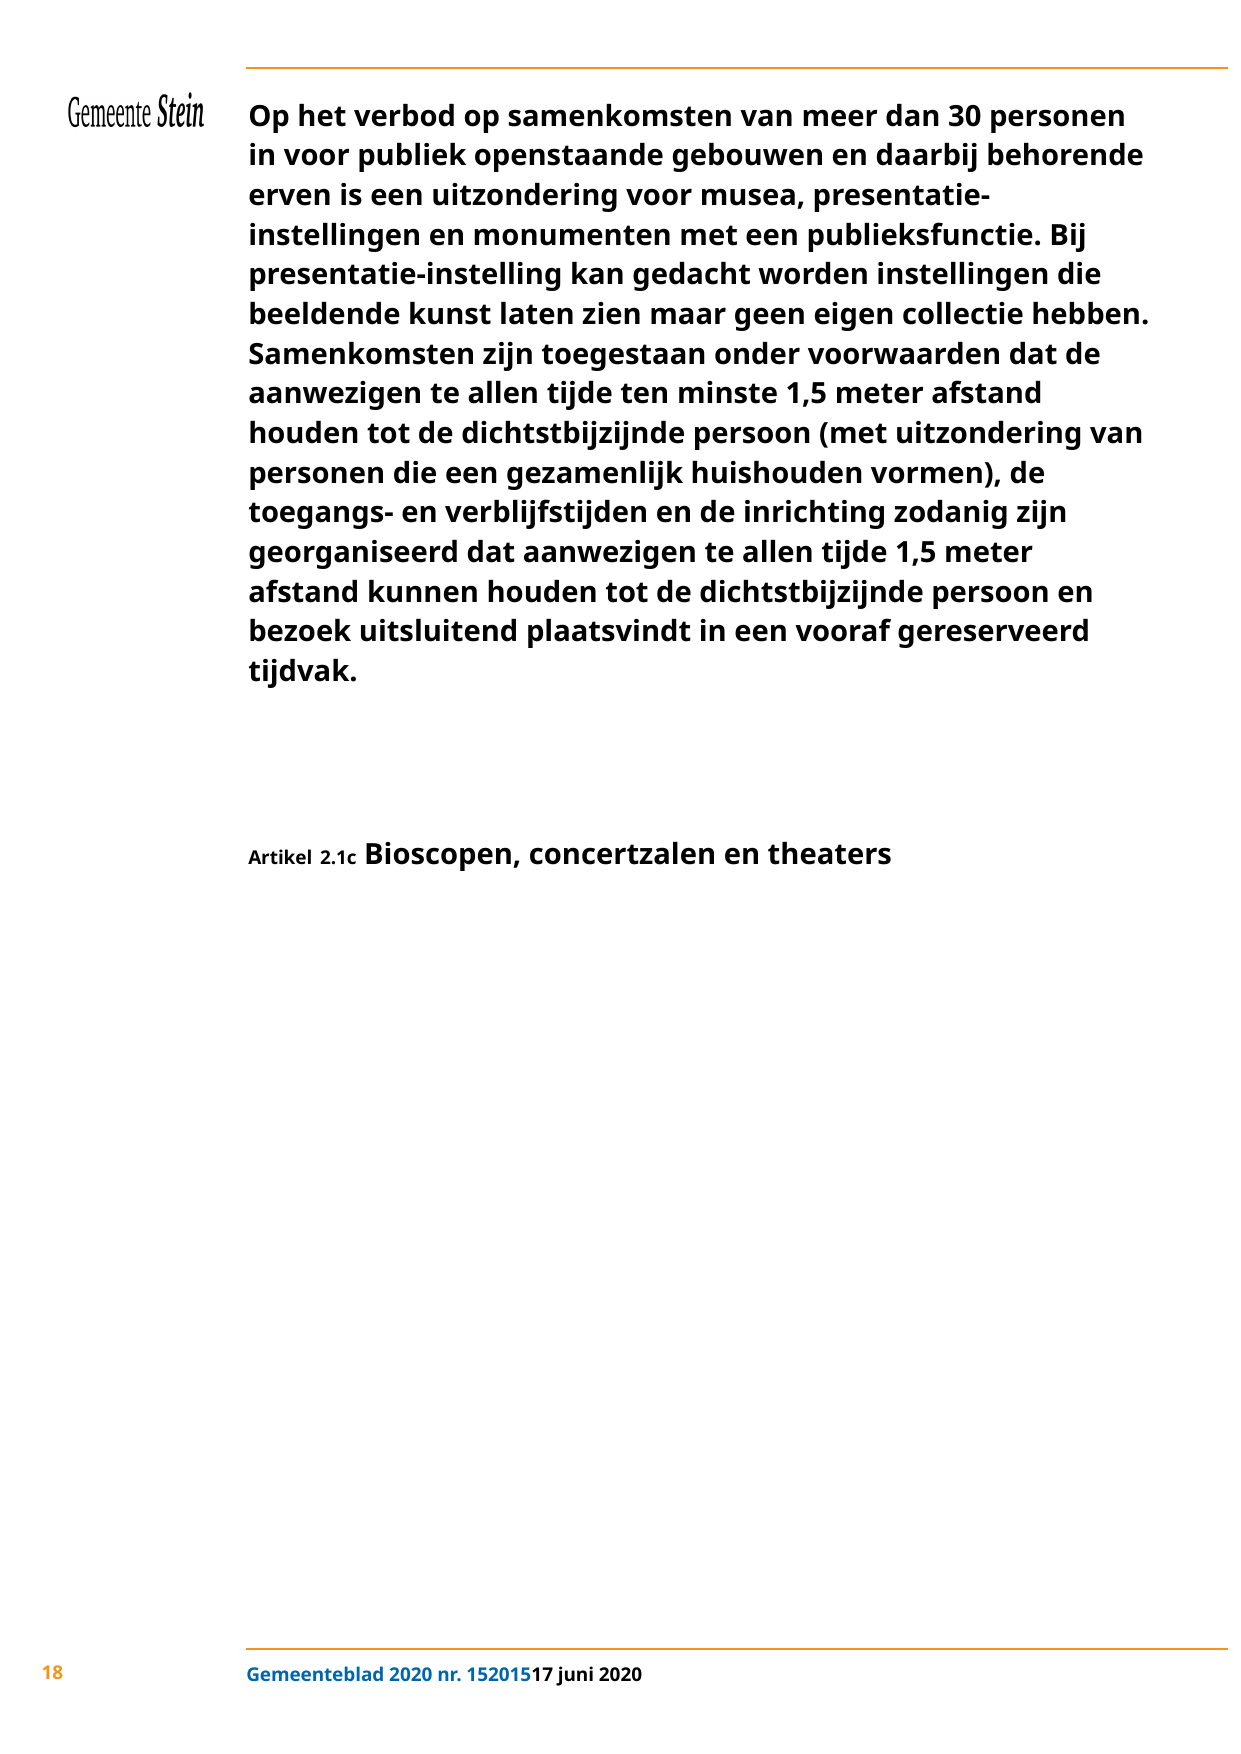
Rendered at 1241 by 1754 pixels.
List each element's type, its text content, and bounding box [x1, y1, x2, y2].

text Artikel 2.1c Bioscopen, concertzalen en theaters [248, 833, 1152, 873]
text Op het verbod op samenkomsten van meer dan 30 personen in voor publiek openstaande gebouwen en daarbij behorende erven is een uitzondering voor musea, presentatie-instellingen en monumenten met een publieksfunctie. Bij presentatie-instelling kan gedacht worden instellingen die beeldende kunst laten zien maar geen eigen collectie hebben. Samenkomsten zijn toegestaan onder voorwaarden dat de aanwezigen te allen tijde ten minste 1,5 meter afstand houden tot de dichtstbijzijnde persoon (met uitzondering van personen die een gezamenlijk huishouden vormen), de toegangs- en verblijfstijden en de inrichting zodanig zijn georganiseerd dat aanwezigen te allen tijde 1,5 meter afstand kunnen houden tot de dichtstbijzijnde persoon en bezoek uitsluitend plaatsvindt in een vooraf gereserveerd tijdvak. [248, 95, 1152, 690]
picture [41, 47, 231, 172]
